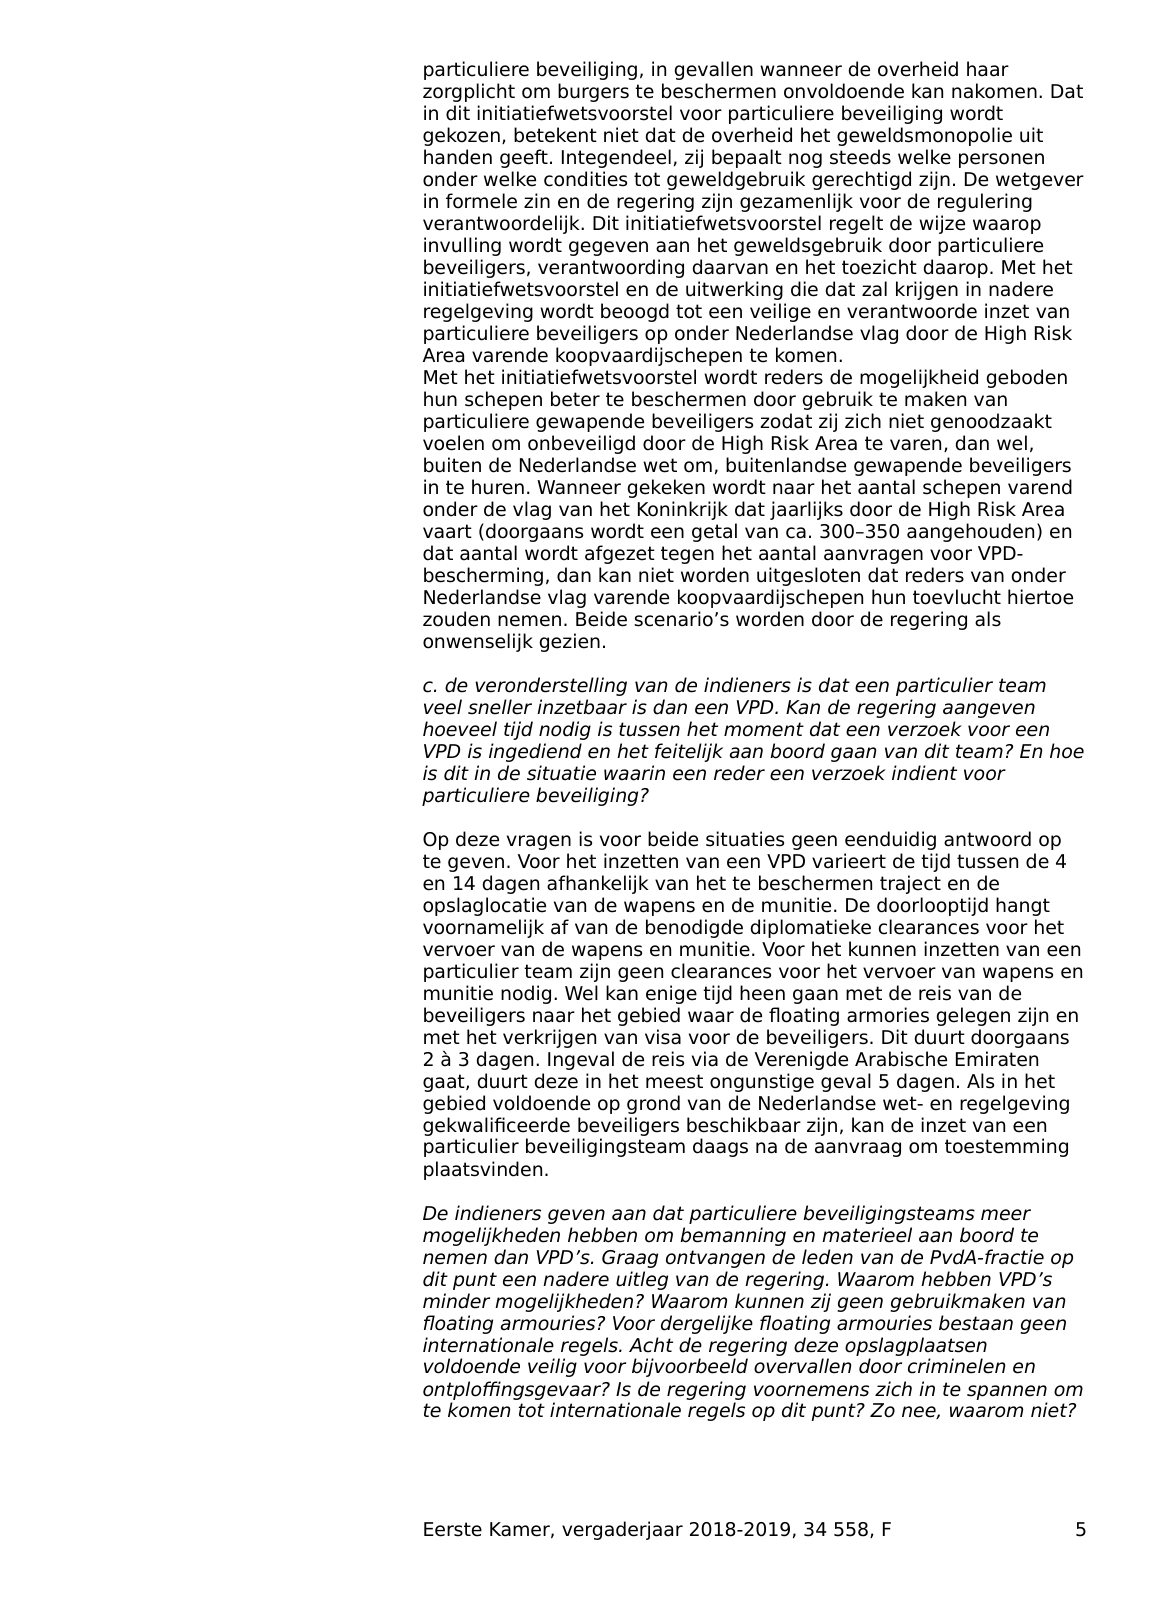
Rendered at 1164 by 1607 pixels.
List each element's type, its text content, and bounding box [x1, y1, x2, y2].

text particuliere beveiliging, in gevallen wanneer de overheid haar zorgplicht om burgers te beschermen onvoldoende kan nakomen. Dat in dit initiatiefwetsvoorstel voor particuliere beveiliging wordt gekozen, betekent niet dat de overheid het geweldsmonopolie uit handen geeft. Integendeel, zij bepaalt nog steeds welke personen onder welke condities tot geweldgebruik gerechtigd zijn. De wetgever in formele zin en de regering zijn gezamenlijk voor de regulering verantwoordelijk. Dit initiatiefwetsvoorstel regelt de wijze waarop invulling wordt gegeven aan het geweldsgebruik door particuliere beveiligers, verantwoording daarvan en het toezicht daarop. Met het initiatiefwetsvoorstel en de uitwerking die dat zal krijgen in nadere regelgeving wordt beoogd tot een veilige en verantwoorde inzet van particuliere beveiligers op onder Nederlandse vlag door de High Risk Area varende koopvaardijschepen te komen. [422, 59, 1087, 367]
text Met het initiatiefwetsvoorstel wordt reders de mogelijkheid geboden hun schepen beter te beschermen door gebruik te maken van particuliere gewapende beveiligers zodat zij zich niet genoodzaakt voelen om onbeveiligd door de High Risk Area te varen, dan wel, buiten de Nederlandse wet om, buitenlandse gewapende beveiligers in te huren. Wanneer gekeken wordt naar het aantal schepen varend onder de vlag van het Koninkrijk dat jaarlijks door de High Risk Area vaart (doorgaans wordt een getal van ca. 300–350 aangehouden) en dat aantal wordt afgezet tegen het aantal aanvragen voor VPD-bescherming, dan kan niet worden uitgesloten dat reders van onder Nederlandse vlag varende koopvaardijschepen hun toevlucht hiertoe zouden nemen. Beide scenario’s worden door de regering als onwenselijk gezien. [422, 367, 1087, 652]
text De indieners geven aan dat particuliere beveiligingsteams meer mogelijkheden hebben om bemanning en materieel aan boord te nemen dan VPD’s. Graag ontvangen de leden van de PvdA-fractie op dit punt een nadere uitleg van de regering. Waarom hebben VPD’s minder mogelijkheden? Waarom kunnen zij geen gebruikmaken van floating armouries? Voor dergelijke floating armouries bestaan geen internationale regels. Acht de regering deze opslagplaatsen voldoende veilig voor bijvoorbeeld overvallen door criminelen en ontploffingsgevaar? Is de regering voornemens zich in te spannen om te komen tot internationale regels op dit punt? Zo nee, waarom niet? [422, 1203, 1087, 1422]
text c. de veronderstelling van de indieners is dat een particulier team veel sneller inzetbaar is dan een VPD. Kan de regering aangeven hoeveel tijd nodig is tussen het moment dat een verzoek voor een VPD is ingediend en het feitelijk aan boord gaan van dit team? En hoe is dit in de situatie waarin een reder een verzoek indient voor particuliere beveiliging? [422, 675, 1087, 807]
text Op deze vragen is voor beide situaties geen eenduidig antwoord op te geven. Voor het inzetten van een VPD varieert de tijd tussen de 4 en 14 dagen afhankelijk van het te beschermen traject en de opslaglocatie van de wapens en de munitie. De doorlooptijd hangt voornamelijk af van de benodigde diplomatieke clearances voor het vervoer van de wapens en munitie. Voor het kunnen inzetten van een particulier team zijn geen clearances voor het vervoer van wapens en munitie nodig. Wel kan enige tijd heen gaan met de reis van de beveiligers naar het gebied waar de floating armories gelegen zijn en met het verkrijgen van visa voor de beveiligers. Dit duurt doorgaans 2 à 3 dagen. Ingeval de reis via de Verenigde Arabische Emiraten gaat, duurt deze in het meest ongunstige geval 5 dagen. Als in het gebied voldoende op grond van de Nederlandse wet- en regelgeving gekwalificeerde beveiligers beschikbaar zijn, kan de inzet van een particulier beveiligingsteam daags na de aanvraag om toestemming plaatsvinden. [422, 829, 1087, 1180]
